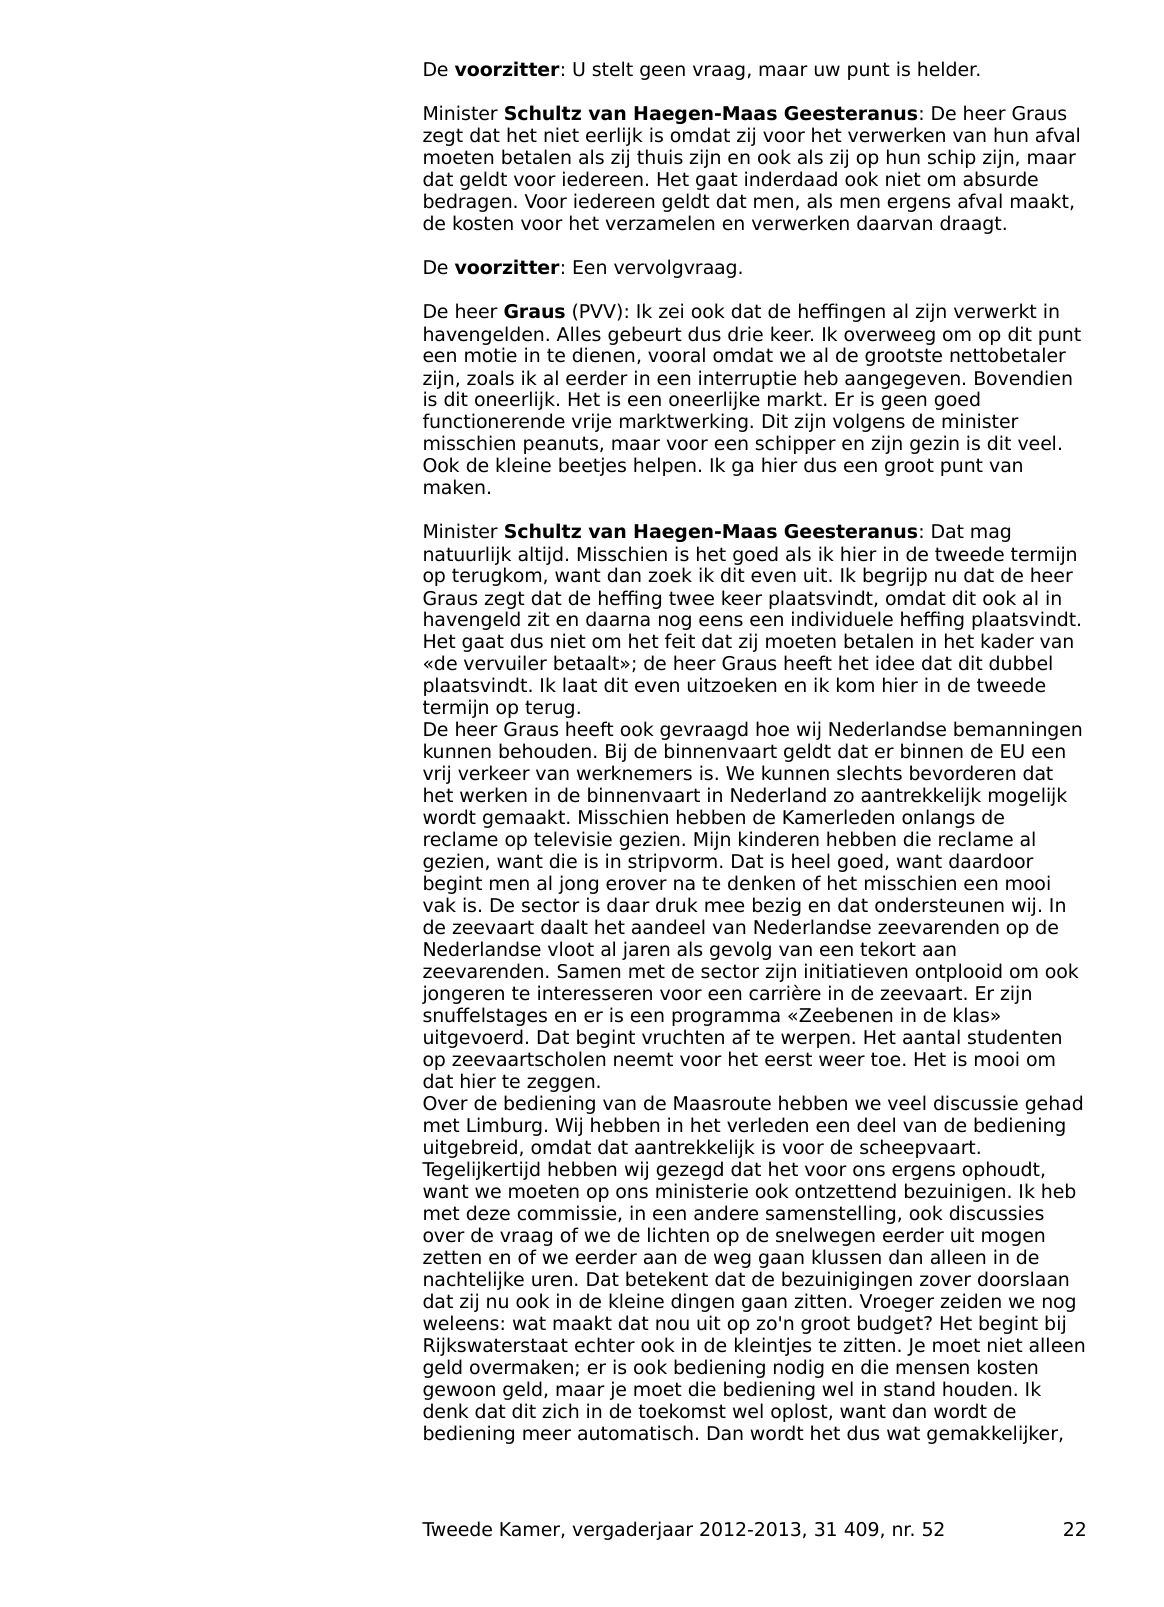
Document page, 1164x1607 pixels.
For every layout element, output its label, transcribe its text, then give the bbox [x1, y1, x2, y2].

text Minister Schultz van Haegen-Maas Geesteranus: De heer Graus zegt dat het niet eerlijk is omdat zij voor het verwerken van hun afval moeten betalen als zij thuis zijn en ook als zij op hun schip zijn, maar dat geldt voor iedereen. Het gaat inderdaad ook niet om absurde bedragen. Voor iedereen geldt dat men, als men ergens afval maakt, de kosten voor het verzamelen en verwerken daarvan draagt. [422, 103, 1087, 235]
text De heer Graus (PVV): Ik zei ook dat de heffingen al zijn verwerkt in havengelden. Alles gebeurt dus drie keer. Ik overweeg om op dit punt een motie in te dienen, vooral omdat we al de grootste nettobetaler zijn, zoals ik al eerder in een interruptie heb aangegeven. Bovendien is dit oneerlijk. Het is een oneerlijke markt. Er is geen goed functionerende vrije marktwerking. Dit zijn volgens de minister misschien peanuts, maar voor een schipper en zijn gezin is dit veel. Ook de kleine beetjes helpen. Ik ga hier dus een groot punt van maken. [422, 301, 1087, 499]
text De voorzitter: Een vervolgvraag. [422, 257, 1087, 279]
text Over de bediening van de Maasroute hebben we veel discussie gehad met Limburg. Wij hebben in het verleden een deel van de bediening uitgebreid, omdat dat aantrekkelijk is voor de scheepvaart. Tegelijkertijd hebben wij gezegd dat het voor ons ergens ophoudt, want we moeten op ons ministerie ook ontzettend bezuinigen. Ik heb met deze commissie, in een andere samenstelling, ook discussies over de vraag of we de lichten op de snelwegen eerder uit mogen zetten en of we eerder aan de weg gaan klussen dan alleen in de nachtelijke uren. Dat betekent dat de bezuinigingen zover doorslaan dat zij nu ook in de kleine dingen gaan zitten. Vroeger zeiden we nog weleens: wat maakt dat nou uit op zo'n groot budget? Het begint bij Rijkswaterstaat echter ook in de kleintjes te zitten. Je moet niet alleen geld overmaken; er is ook bediening nodig en die mensen kosten gewoon geld, maar je moet die bediening wel in stand houden. Ik denk dat dit zich in de toekomst wel oplost, want dan wordt de bediening meer automatisch. Dan wordt het dus wat gemakkelijker, [422, 1093, 1087, 1444]
text Minister Schultz van Haegen-Maas Geesteranus: Dat mag natuurlijk altijd. Misschien is het goed als ik hier in de tweede termijn op terugkom, want dan zoek ik dit even uit. Ik begrijp nu dat de heer Graus zegt dat de heffing twee keer plaatsvindt, omdat dit ook al in havengeld zit en daarna nog eens een individuele heffing plaatsvindt. Het gaat dus niet om het feit dat zij moeten betalen in het kader van «de vervuiler betaalt»; de heer Graus heeft het idee dat dit dubbel plaatsvindt. Ik laat dit even uitzoeken en ik kom hier in de tweede termijn op terug. [422, 521, 1087, 719]
text De heer Graus heeft ook gevraagd hoe wij Nederlandse bemanningen kunnen behouden. Bij de binnenvaart geldt dat er binnen de EU een vrij verkeer van werknemers is. We kunnen slechts bevorderen dat het werken in de binnenvaart in Nederland zo aantrekkelijk mogelijk wordt gemaakt. Misschien hebben de Kamerleden onlangs de reclame op televisie gezien. Mijn kinderen hebben die reclame al gezien, want die is in stripvorm. Dat is heel goed, want daardoor begint men al jong erover na te denken of het misschien een mooi vak is. De sector is daar druk mee bezig en dat ondersteunen wij. In de zeevaart daalt het aandeel van Nederlandse zeevarenden op de Nederlandse vloot al jaren als gevolg van een tekort aan zeevarenden. Samen met de sector zijn initiatieven ontplooid om ook jongeren te interesseren voor een carrière in de zeevaart. Er zijn snuffelstages en er is een programma «Zeebenen in de klas» uitgevoerd. Dat begint vruchten af te werpen. Het aantal studenten op zeevaartscholen neemt voor het eerst weer toe. Het is mooi om dat hier te zeggen. [422, 719, 1087, 1093]
text De voorzitter: U stelt geen vraag, maar uw punt is helder. [422, 59, 1087, 81]
